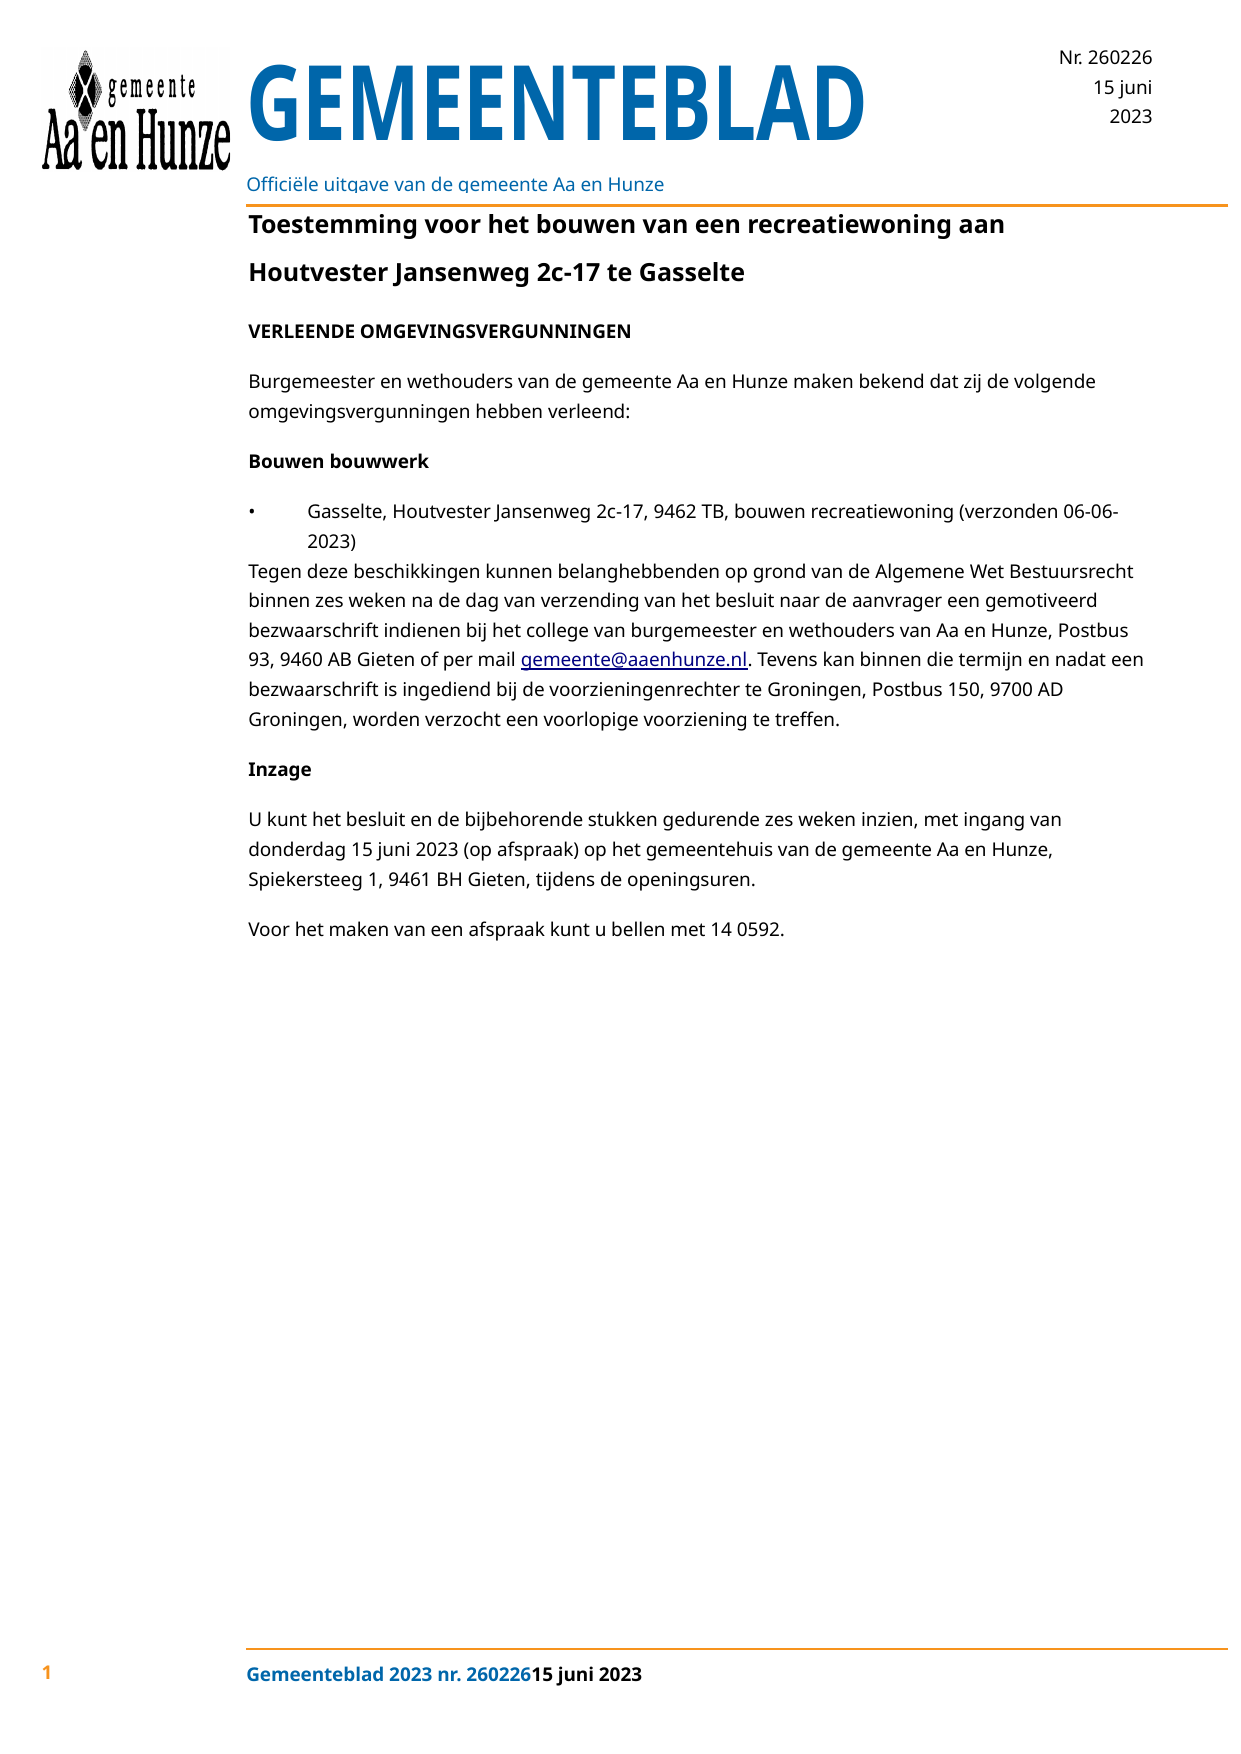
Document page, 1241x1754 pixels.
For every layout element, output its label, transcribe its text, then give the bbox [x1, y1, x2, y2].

list Gasselte, Houtvester Jansenweg 2c-17, 9462 TB, bouwen recreatiewoning (verzonden 06-06-2023) [248, 499, 1152, 554]
text Toestemming voor het bouwen van een recreatiewoning aan Houtvester Jansenweg 2c-17 te Gasselte [248, 207, 1152, 288]
text Voor het maken van een afspraak kunt u bellen met 14 0592. [248, 916, 1152, 942]
text Tegen deze beschikkingen kunnen belanghebbenden op grond van de Algemene Wet Bestuursrecht binnen zes weken na de dag van verzending van het besluit naar de aanvrager een gemotiveerd bezwaarschrift indienen bij het college van burgemeester en wethouders van Aa en Hunze, Postbus 93, 9460 AB Gieten of per mail gemeente@aaenhunze.nl. Tevens kan binnen die termijn en nadat een bezwaarschrift is ingediend bij de voorzieningenrechter te Groningen, Postbus 150, 9700 AD Groningen, worden verzocht een voorlopige voorziening te treffen. [248, 558, 1152, 732]
text VERLEENDE OMGEVINGSVERGUNNINGEN [248, 318, 1152, 344]
picture [41, 47, 231, 172]
text Burgemeester en wethouders van de gemeente Aa en Hunze maken bekend dat zij de volgende omgevingsvergunningen hebben verleend: [248, 368, 1152, 424]
text Bouwen bouwwerk [248, 448, 1152, 474]
text U kunt het besluit en de bijbehorende stukken gedurende zes weken inzien, met ingang van donderdag 15 juni 2023 (op afspraak) op het gemeentehuis van de gemeente Aa en Hunze, Spiekersteeg 1, 9461 BH Gieten, tijdens de openingsuren. [248, 807, 1152, 892]
text Inzage [248, 756, 1152, 782]
